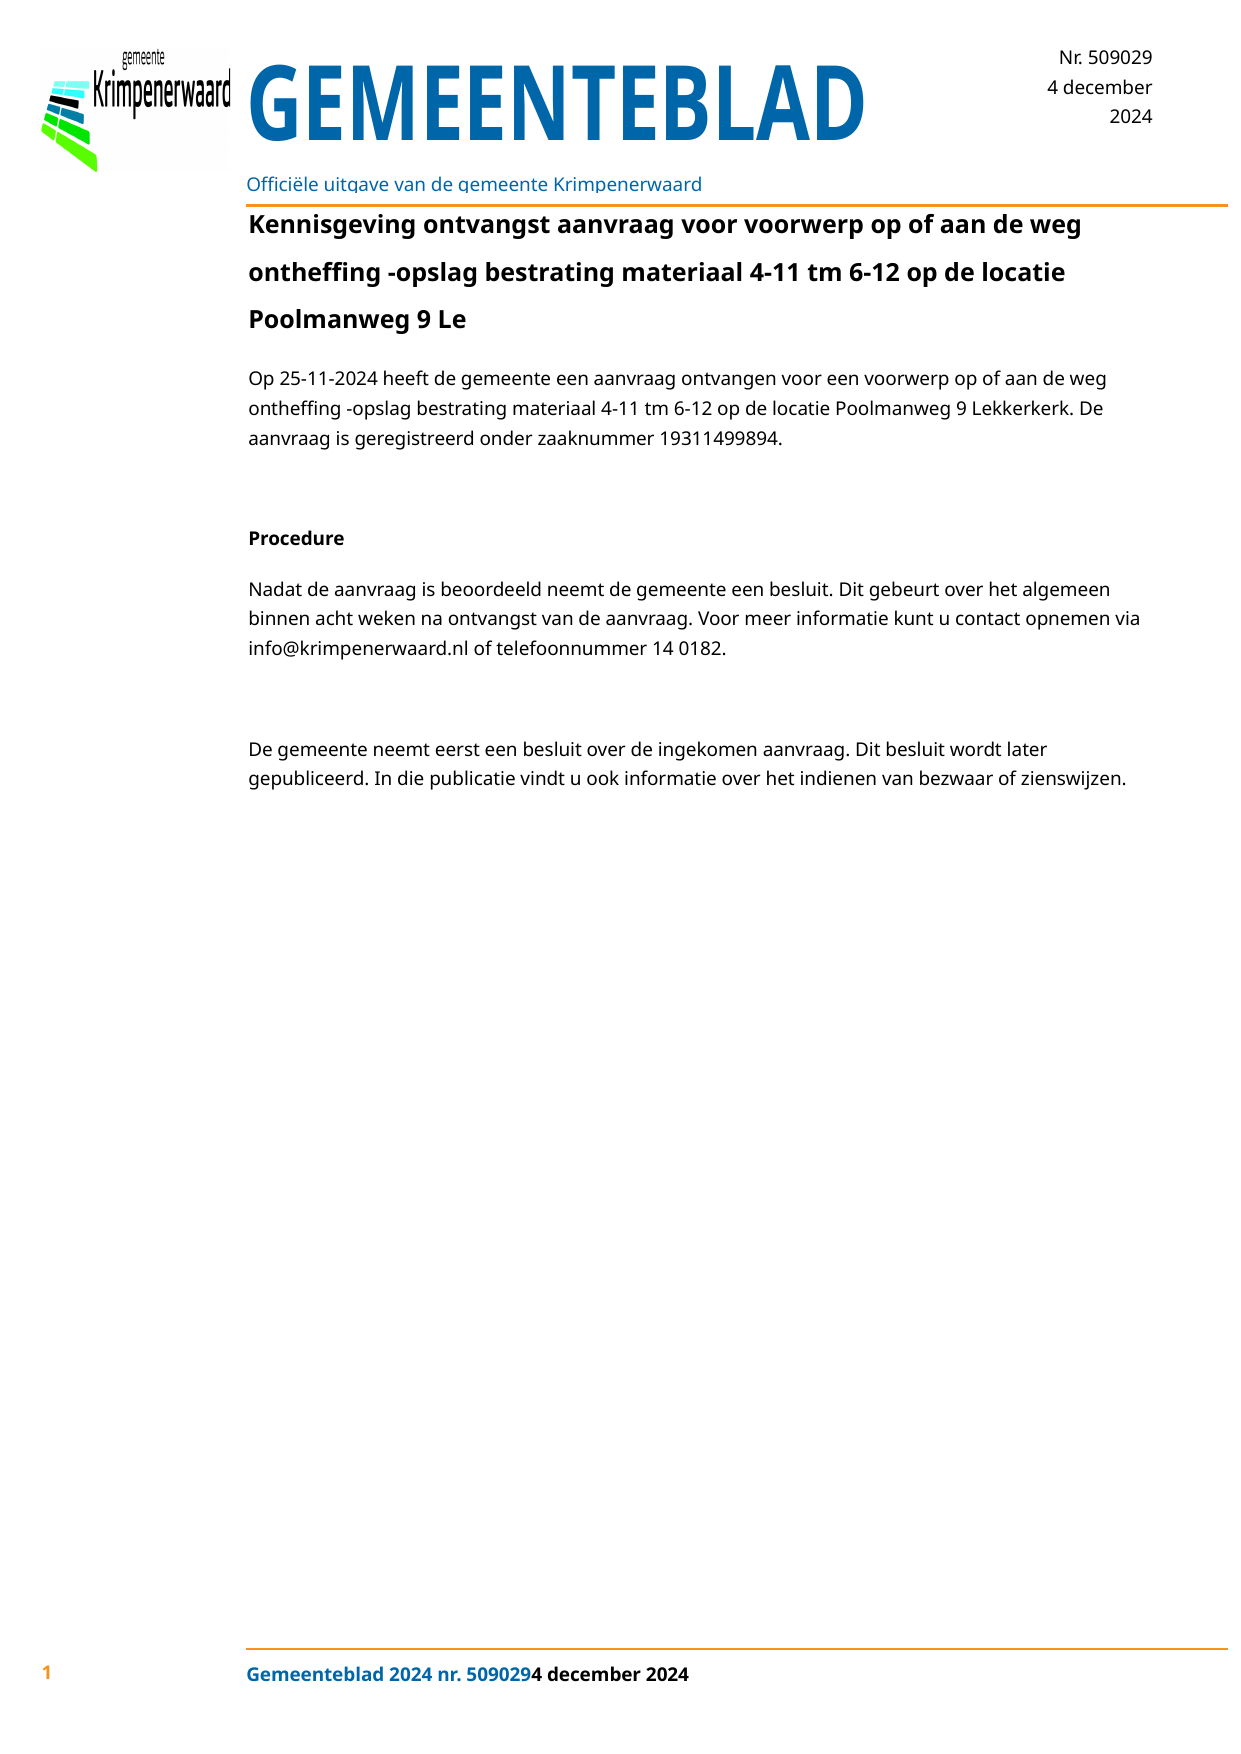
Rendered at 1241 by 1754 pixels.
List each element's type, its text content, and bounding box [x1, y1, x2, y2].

text Procedure [248, 526, 1152, 551]
text Op 25-11-2024 heeft de gemeente een aanvraag ontvangen voor een voorwerp op of aan de weg ontheffing -opslag bestrating materiaal 4-11 tm 6-12 op de locatie Poolmanweg 9 Lekkerkerk. De aanvraag is geregistreerd onder zaaknummer 19311499894. [248, 366, 1152, 450]
picture [41, 47, 231, 172]
text Kennisgeving ontvangst aanvraag voor voorwerp op of aan de weg ontheffing -opslag bestrating materiaal 4-11 tm 6-12 op de locatie Poolmanweg 9 Le [248, 207, 1152, 336]
text Nadat de aanvraag is beoordeeld neemt de gemeente een besluit. Dit gebeurt over het algemeen binnen acht weken na ontvangst van de aanvraag. Voor meer informatie kunt u contact opnemen via info@krimpenerwaard.nl of telefoonnummer 14 0182. [248, 576, 1152, 661]
text De gemeente neemt eerst een besluit over de ingekomen aanvraag. Dit besluit wordt later gepubliceerd. In die publicatie vindt u ook informatie over het indienen van bezwaar of zienswijzen. [248, 736, 1152, 791]
